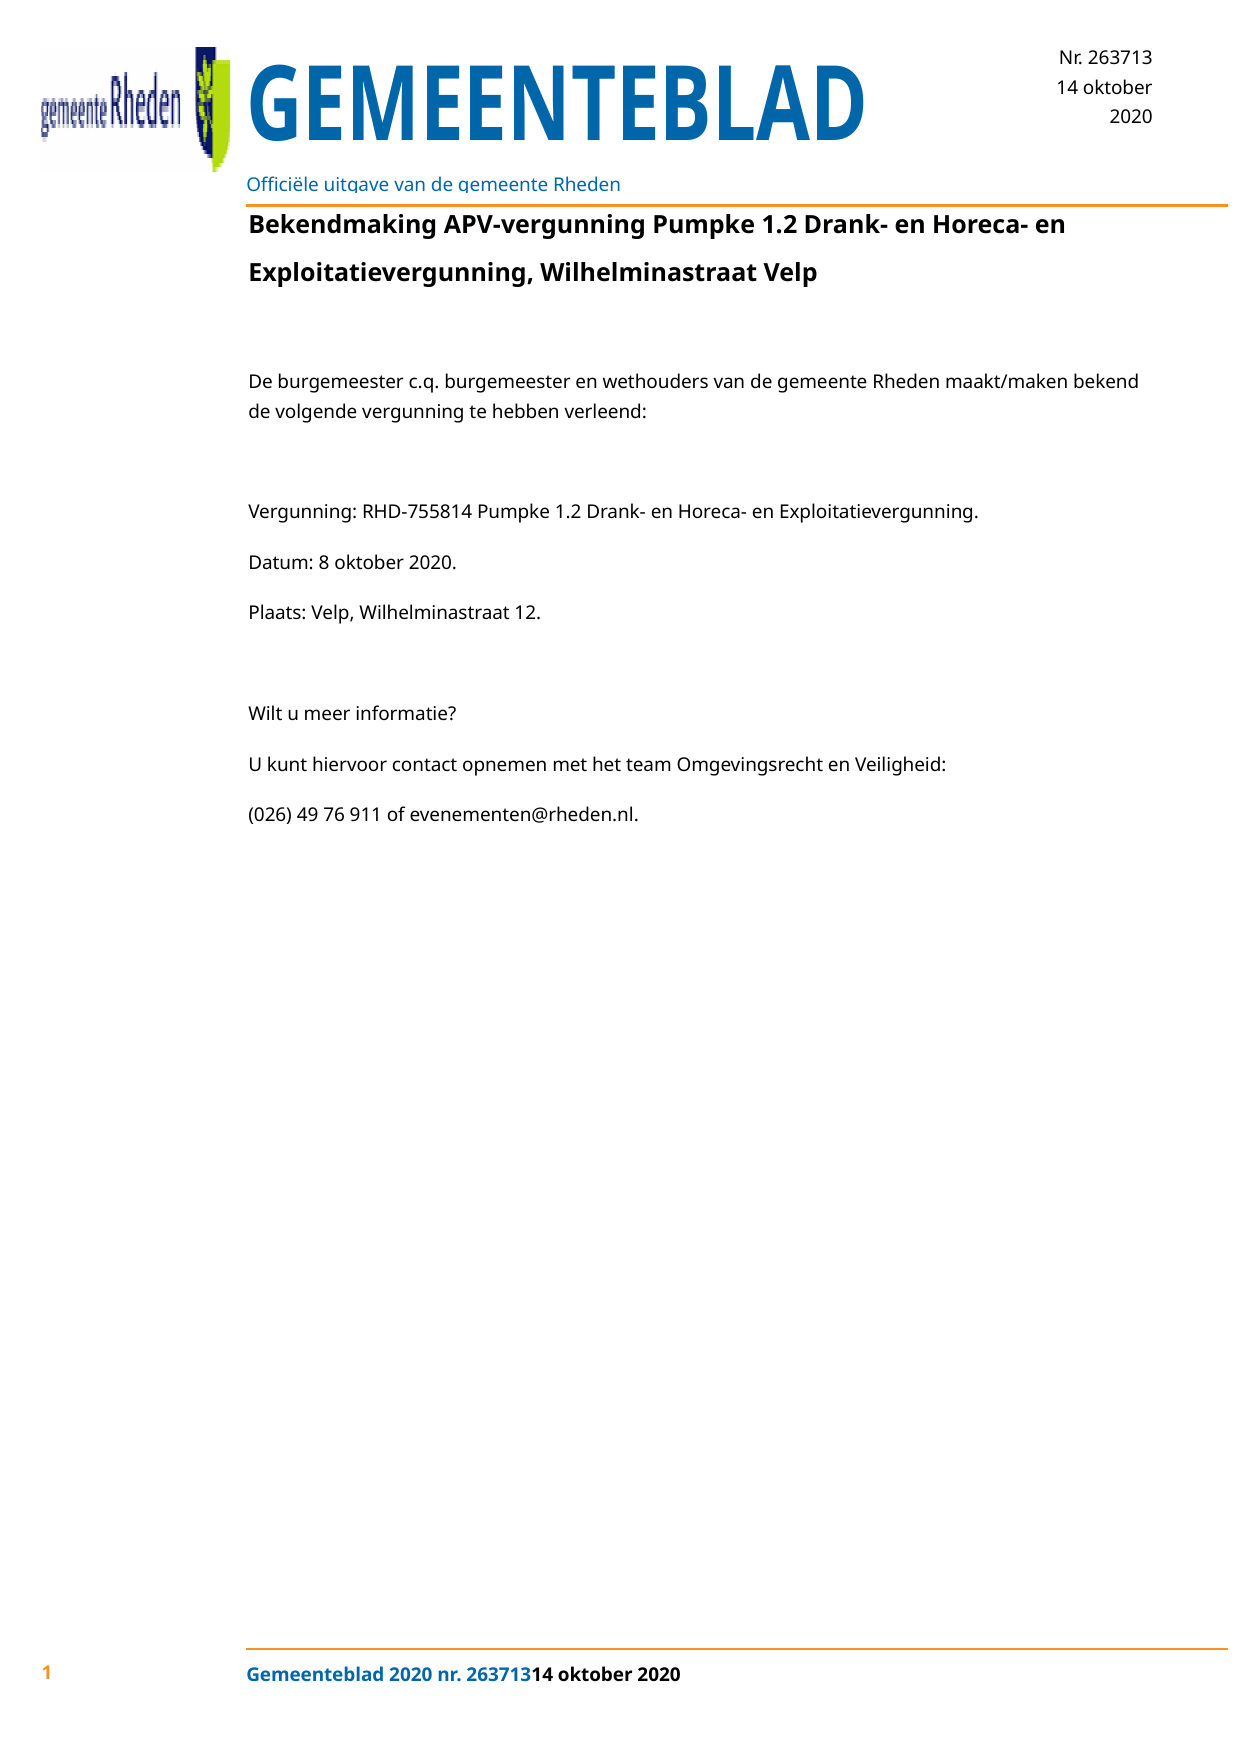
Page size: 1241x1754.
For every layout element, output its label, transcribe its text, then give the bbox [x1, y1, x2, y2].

picture [41, 47, 231, 172]
text Plaats: Velp, Wilhelminastraat 12. [248, 599, 1152, 625]
text De burgemeester c.q. burgemeester en wethouders van de gemeente Rheden maakt/maken bekend de volgende vergunning te hebben verleend: [248, 368, 1152, 424]
text Bekendmaking APV-vergunning Pumpke 1.2 Drank- en Horeca- en Exploitatievergunning, Wilhelminastraat Velp [248, 207, 1152, 288]
text (026) 49 76 911 of evenementen@rheden.nl. [248, 801, 1152, 827]
text Wilt u meer informatie? [248, 700, 1152, 726]
text U kunt hiervoor contact opnemen met het team Omgevingsrecht en Veiligheid: [248, 751, 1152, 777]
text Datum: 8 oktober 2020. [248, 549, 1152, 575]
text Vergunning: RHD-755814 Pumpke 1.2 Drank- en Horeca- en Exploitatievergunning. [248, 499, 1152, 524]
